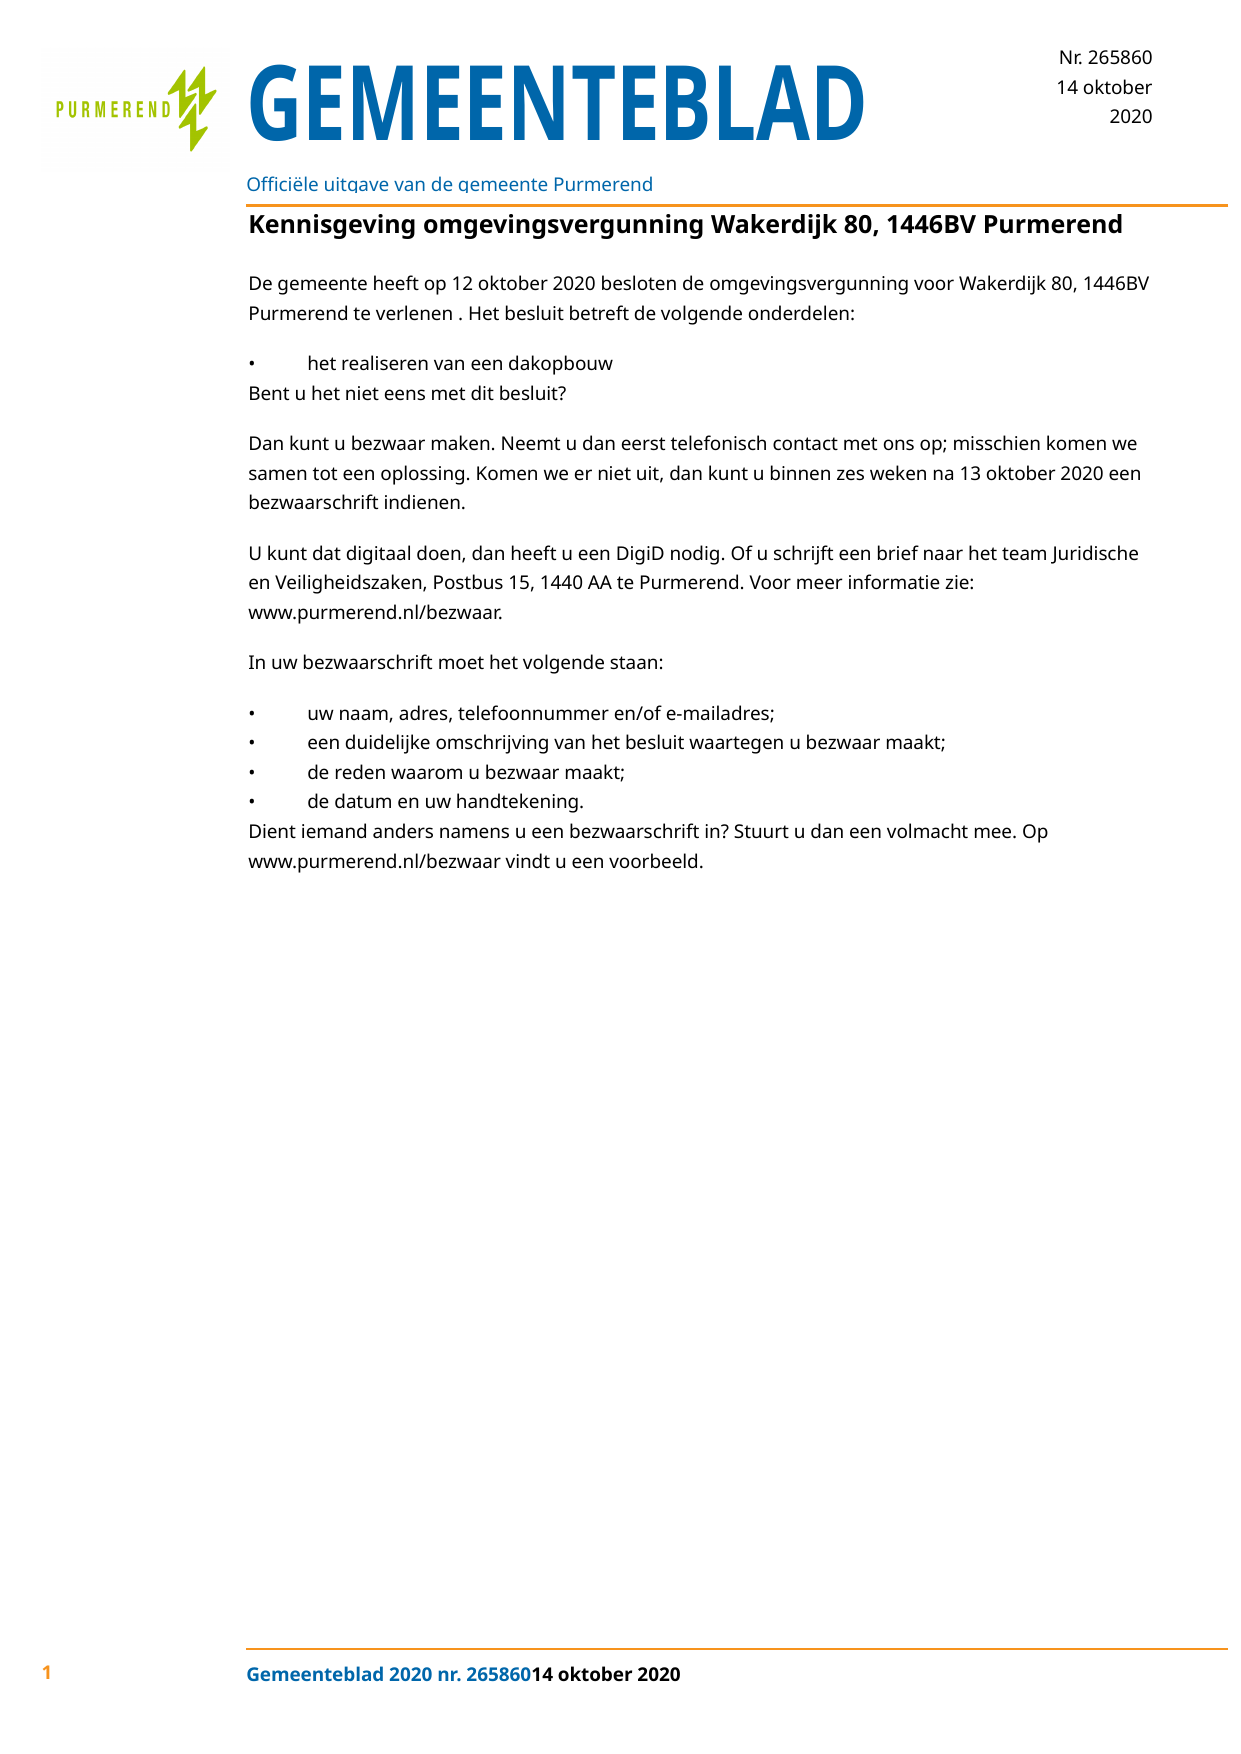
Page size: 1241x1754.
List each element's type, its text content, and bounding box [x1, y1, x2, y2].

picture [41, 47, 231, 172]
list een duidelijke omschrijving van het besluit waartegen u bezwaar maakt; [248, 729, 1152, 755]
text U kunt dat digitaal doen, dan heeft u een DigiD nodig. Of u schrijft een brief naar het team Juridische en Veiligheidszaken, Postbus 15, 1440 AA te Purmerend. Voor meer informatie zie: www.purmerend.nl/bezwaar. [248, 540, 1152, 625]
text De gemeente heeft op 12 oktober 2020 besloten de omgevingsvergunning voor Wakerdijk 80, 1446BV Purmerend te verlenen . Het besluit betreft de volgende onderdelen: [248, 270, 1152, 326]
list uw naam, adres, telefoonnummer en/of e-mailadres; [248, 700, 1152, 726]
list de reden waarom u bezwaar maakt; [248, 759, 1152, 785]
text Kennisgeving omgevingsvergunning Wakerdijk 80, 1446BV Purmerend [248, 207, 1152, 241]
text Dient iemand anders namens u een bezwaarschrift in? Stuurt u dan een volmacht mee. Op www.purmerend.nl/bezwaar vindt u een voorbeeld. [248, 818, 1152, 873]
text Dan kunt u bezwaar maken. Neemt u dan eerst telefonisch contact met ons op; misschien komen we samen tot een oplossing. Komen we er niet uit, dan kunt u binnen zes weken na 13 oktober 2020 een bezwaarschrift indienen. [248, 430, 1152, 515]
list het realiseren van een dakopbouw [248, 350, 1152, 376]
text Bent u het niet eens met dit besluit? [248, 380, 1152, 406]
list de datum en uw handtekening. [248, 789, 1152, 814]
text In uw bezwaarschrift moet het volgende staan: [248, 649, 1152, 675]
